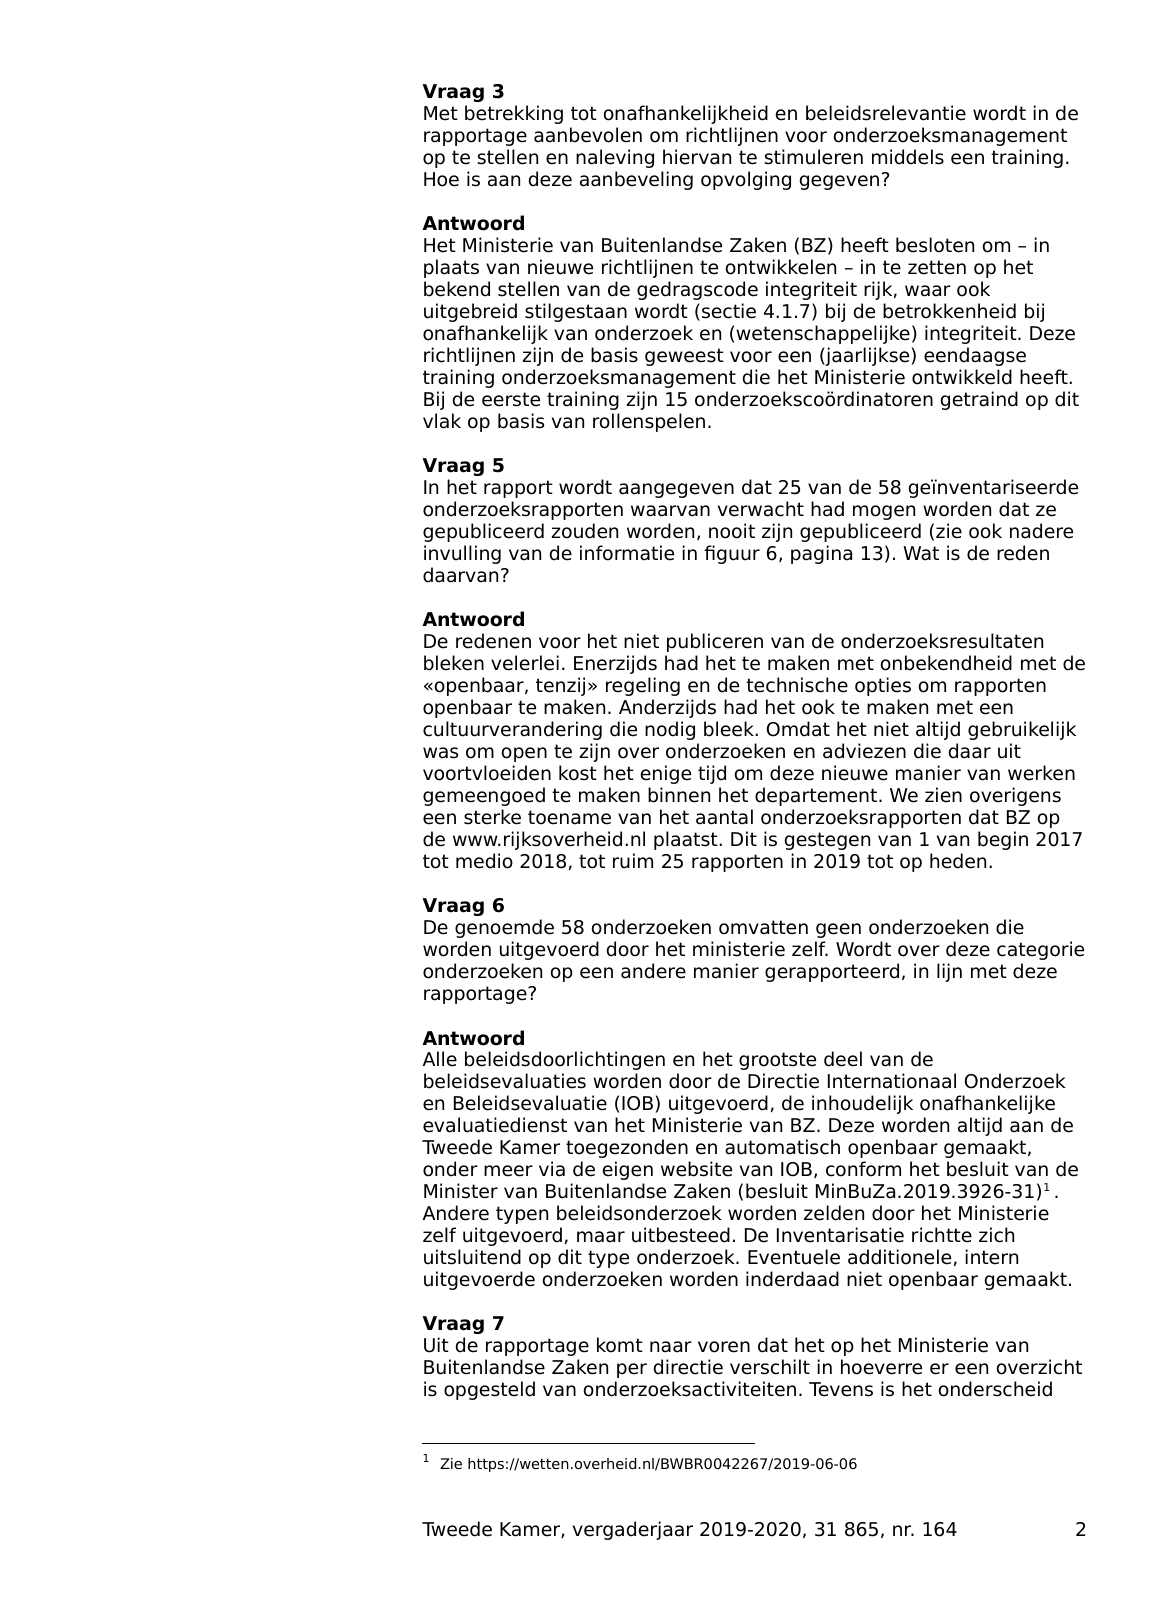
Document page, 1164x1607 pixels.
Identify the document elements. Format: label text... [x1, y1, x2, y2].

text Met betrekking tot onafhankelijkheid en beleidsrelevantie wordt in de rapportage aanbevolen om richtlijnen voor onderzoeksmanagement op te stellen en naleving hiervan te stimuleren middels een training. Hoe is aan deze aanbeveling opvolging gegeven? [422, 103, 1087, 191]
text De redenen voor het niet publiceren van de onderzoeksresultaten bleken velerlei. Enerzijds had het te maken met onbekendheid met de «openbaar, tenzij» regeling en de technische opties om rapporten openbaar te maken. Anderzijds had het ook te maken met een cultuurverandering die nodig bleek. Omdat het niet altijd gebruikelijk was om open te zijn over onderzoeken en adviezen die daar uit voortvloeiden kost het enige tijd om deze nieuwe manier van werken gemeengoed te maken binnen het departement. We zien overigens een sterke toename van het aantal onderzoeksrapporten dat BZ op de www.rijksoverheid.nl plaatst. Dit is gestegen van 1 van begin 2017 tot medio 2018, tot ruim 25 rapporten in 2019 tot op heden. [422, 631, 1087, 873]
text In het rapport wordt aangegeven dat 25 van de 58 geïnventariseerde onderzoeksrapporten waarvan verwacht had mogen worden dat ze gepubliceerd zouden worden, nooit zijn gepubliceerd (zie ook nadere invulling van de informatie in figuur 6, pagina 13). Wat is de reden daarvan? [422, 477, 1087, 587]
text Uit de rapportage komt naar voren dat het op het Ministerie van Buitenlandse Zaken per directie verschilt in hoeverre er een overzicht is opgesteld van onderzoeksactiviteiten. Tevens is het onderscheid [422, 1335, 1087, 1401]
text Antwoord [422, 1027, 1087, 1049]
text Antwoord [422, 213, 1087, 235]
text Het Ministerie van Buitenlandse Zaken (BZ) heeft besloten om – in plaats van nieuwe richtlijnen te ontwikkelen – in te zetten op het bekend stellen van de gedragscode integriteit rijk, waar ook uitgebreid stilgestaan wordt (sectie 4.1.7) bij de betrokkenheid bij onafhankelijk van onderzoek en (wetenschappelijke) integriteit. Deze richtlijnen zijn de basis geweest voor een (jaarlijkse) eendaagse training onderzoeksmanagement die het Ministerie ontwikkeld heeft. Bij de eerste training zijn 15 onderzoekscoördinatoren getraind op dit vlak op basis van rollenspelen. [422, 235, 1087, 433]
text Alle beleidsdoorlichtingen en het grootste deel van de beleidsevaluaties worden door de Directie Internationaal Onderzoek en Beleidsevaluatie (IOB) uitgevoerd, de inhoudelijk onafhankelijke evaluatiedienst van het Ministerie van BZ. Deze worden altijd aan de Tweede Kamer toegezonden en automatisch openbaar gemaakt, onder meer via de eigen website van IOB, conform het besluit van de Minister van Buitenlandse Zaken (besluit MinBuZa.2019.3926-31). Andere typen beleidsonderzoek worden zelden door het Ministerie zelf uitgevoerd, maar uitbesteed. De Inventarisatie richtte zich uitsluitend op dit type onderzoek. Eventuele additionele, intern uitgevoerde onderzoeken worden inderdaad niet openbaar gemaakt. [422, 1049, 1087, 1291]
text Vraag 6 [422, 895, 1087, 917]
text Vraag 5 [422, 455, 1087, 477]
text Vraag 3 [422, 81, 1087, 103]
text Vraag 7 [422, 1313, 1087, 1335]
text De genoemde 58 onderzoeken omvatten geen onderzoeken die worden uitgevoerd door het ministerie zelf. Wordt over deze categorie onderzoeken op een andere manier gerapporteerd, in lijn met deze rapportage? [422, 917, 1087, 1005]
text Zie https://wetten.overheid.nl/BWBR0042267/2019-06-06 [422, 1452, 1087, 1474]
text Antwoord [422, 609, 1087, 631]
